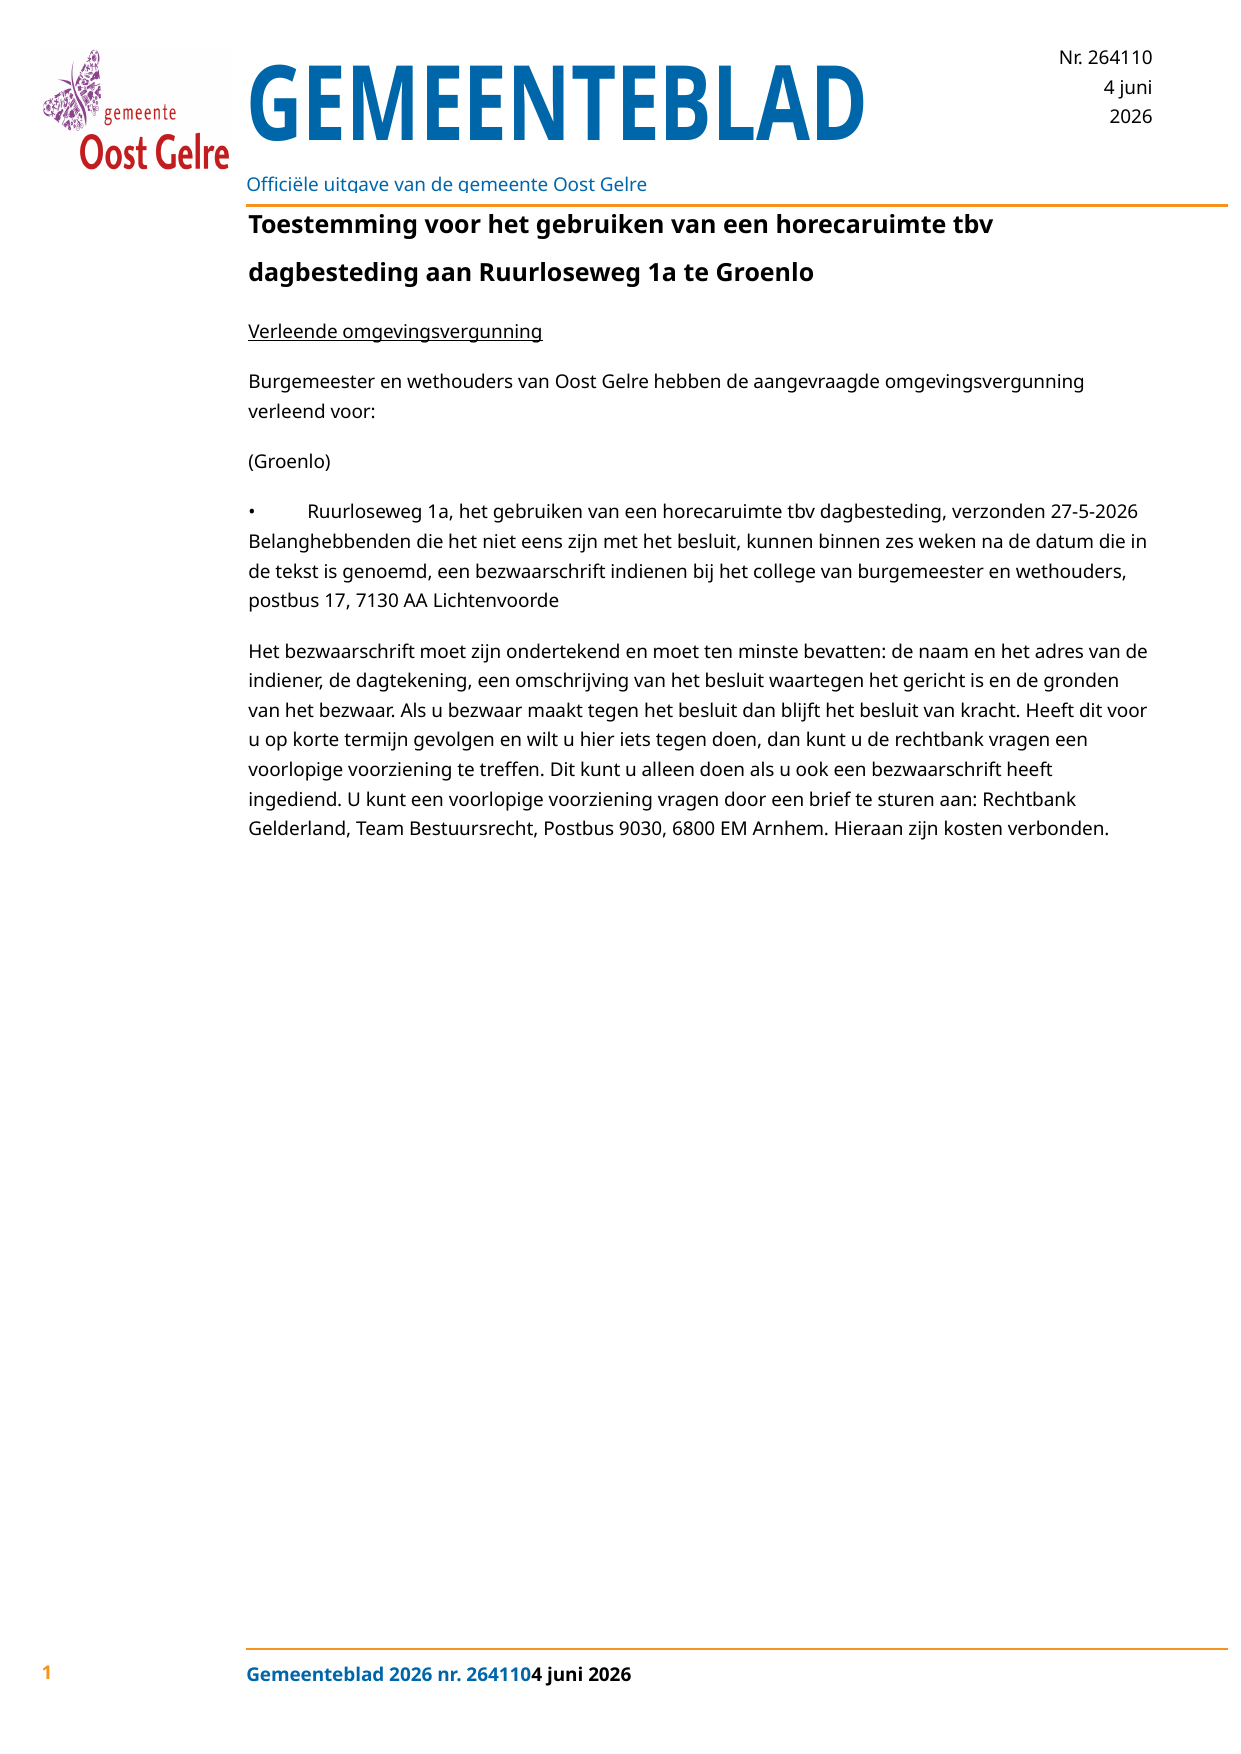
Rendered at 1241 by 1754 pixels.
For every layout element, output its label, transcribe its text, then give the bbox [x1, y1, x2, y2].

picture [41, 47, 231, 172]
text Verleende omgevingsvergunning [248, 318, 1152, 344]
text Belanghebbenden die het niet eens zijn met het besluit, kunnen binnen zes weken na de datum die in de tekst is genoemd, een bezwaarschrift indienen bij het college van burgemeester en wethouders, postbus 17, 7130 AA Lichtenvoorde [248, 528, 1152, 613]
text Het bezwaarschrift moet zijn ondertekend en moet ten minste bevatten: de naam en het adres van de indiener, de dagtekening, een omschrijving van het besluit waartegen het gericht is en de gronden van het bezwaar. Als u bezwaar maakt tegen het besluit dan blijft het besluit van kracht. Heeft dit voor u op korte termijn gevolgen en wilt u hier iets tegen doen, dan kunt u de rechtbank vragen een voorlopige voorziening te treffen. Dit kunt u alleen doen als u ook een bezwaarschrift heeft ingediend. U kunt een voorlopige voorziening vragen door een brief te sturen aan: Rechtbank Gelderland, Team Bestuursrecht, Postbus 9030, 6800 EM Arnhem. Hieraan zijn kosten verbonden. [248, 638, 1152, 841]
text (Groenlo) [248, 448, 1152, 474]
list Ruurloseweg 1a, het gebruiken van een horecaruimte tbv dagbesteding, verzonden 27-5-2026 [248, 499, 1152, 524]
text Burgemeester en wethouders van Oost Gelre hebben de aangevraagde omgevingsvergunning verleend voor: [248, 368, 1152, 424]
text Toestemming voor het gebruiken van een horecaruimte tbv dagbesteding aan Ruurloseweg 1a te Groenlo [248, 207, 1152, 288]
